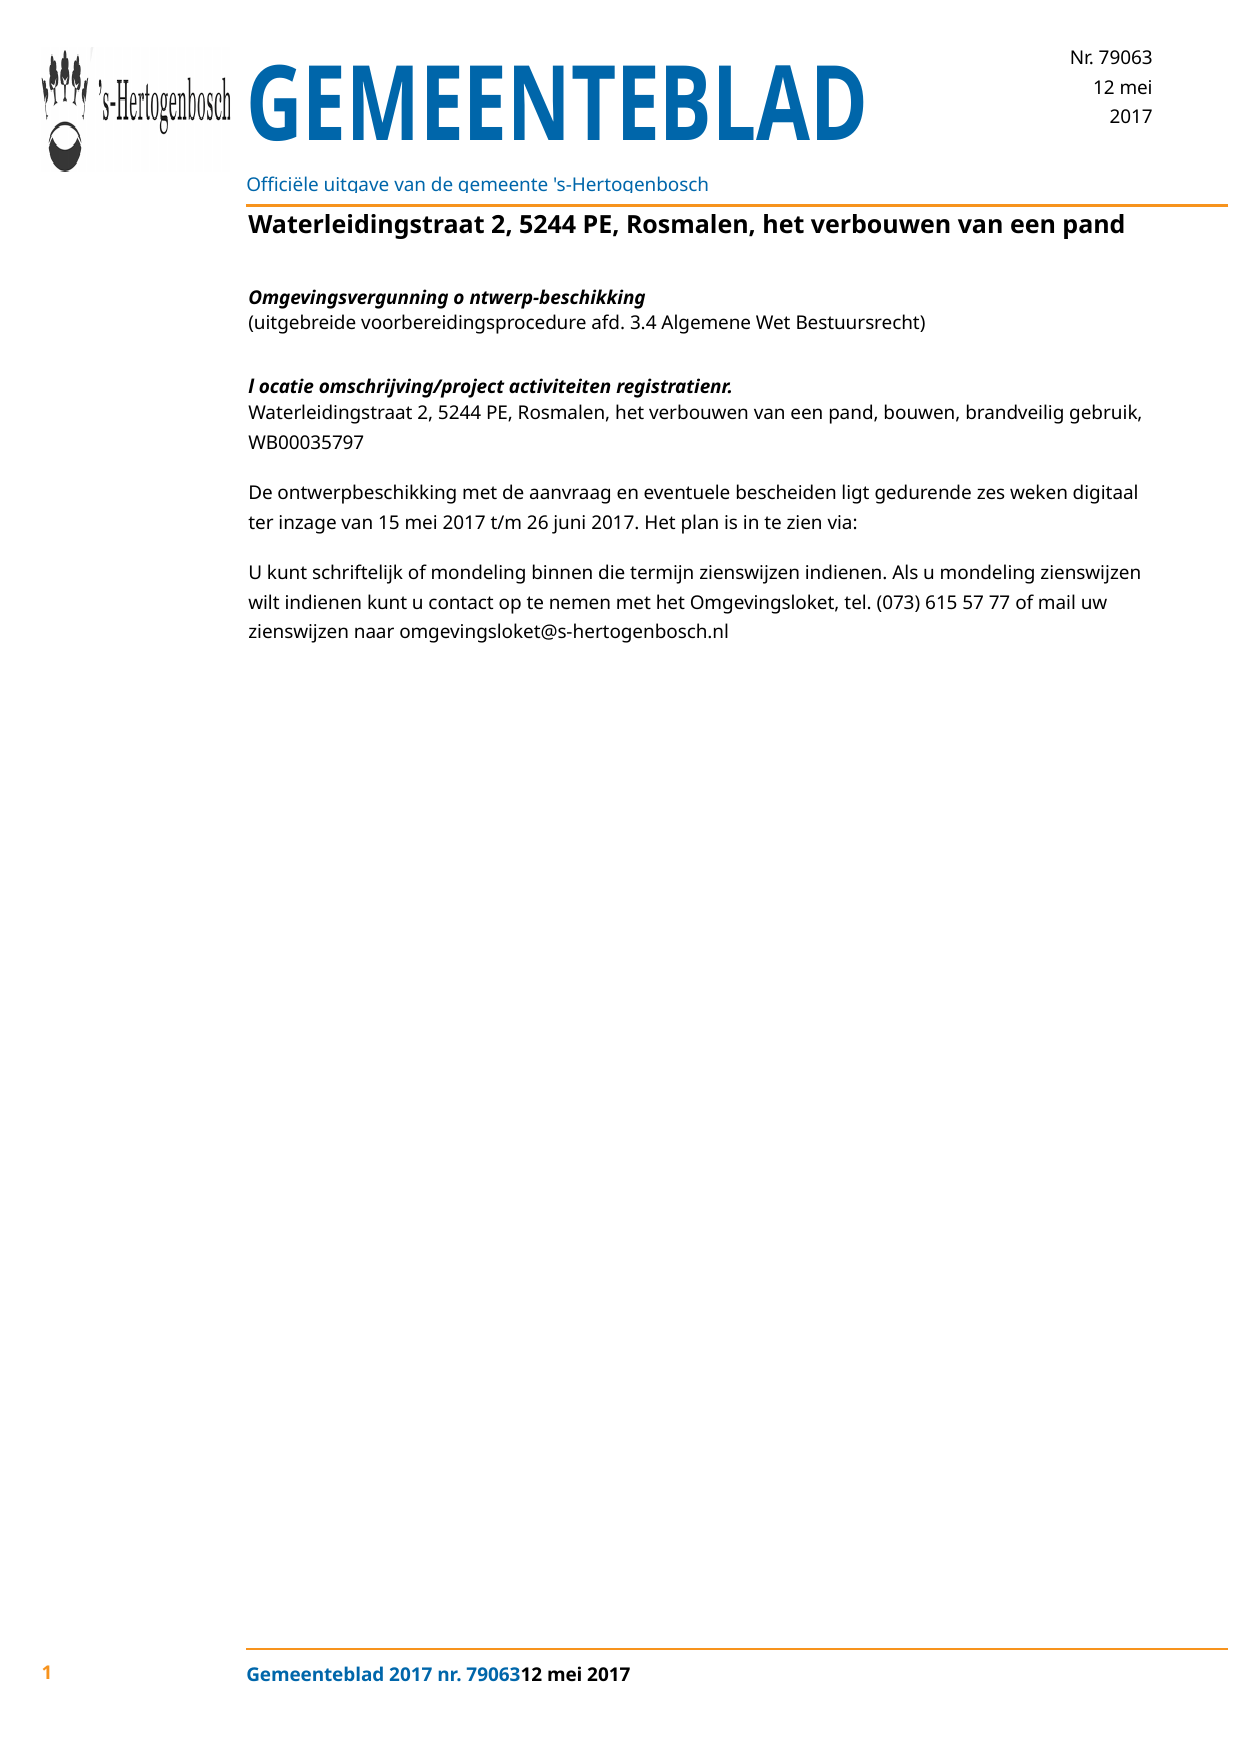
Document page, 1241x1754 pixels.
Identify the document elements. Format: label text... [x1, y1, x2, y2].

text l ocatie omschrijving/project activiteiten registratienr. [248, 373, 1152, 399]
text Waterleidingstraat 2, 5244 PE, Rosmalen, het verbouwen van een pand, bouwen, brandveilig gebruik, WB00035797 [248, 399, 1152, 454]
text U kunt schriftelijk of mondeling binnen die termijn zienswijzen indienen. Als u mondeling zienswijzen wilt indienen kunt u contact op te nemen met het Omgevingsloket, tel. (073) 615 57 77 of mail uw zienswijzen naar omgevingsloket@s-hertogenbosch.nl [248, 559, 1152, 644]
text (uitgebreide voorbereidingsprocedure afd. 3.4 Algemene Wet Bestuursrecht) [248, 309, 1152, 335]
picture [41, 47, 231, 172]
text Waterleidingstraat 2, 5244 PE, Rosmalen, het verbouwen van een pand [248, 207, 1152, 241]
text De ontwerpbeschikking met de aanvraag en eventuele bescheiden ligt gedurende zes weken digitaal ter inzage van 15 mei 2017 t/m 26 juni 2017. Het plan is in te zien via: [248, 479, 1152, 534]
text Omgevingsvergunning o ntwerp-beschikking [248, 284, 1152, 309]
